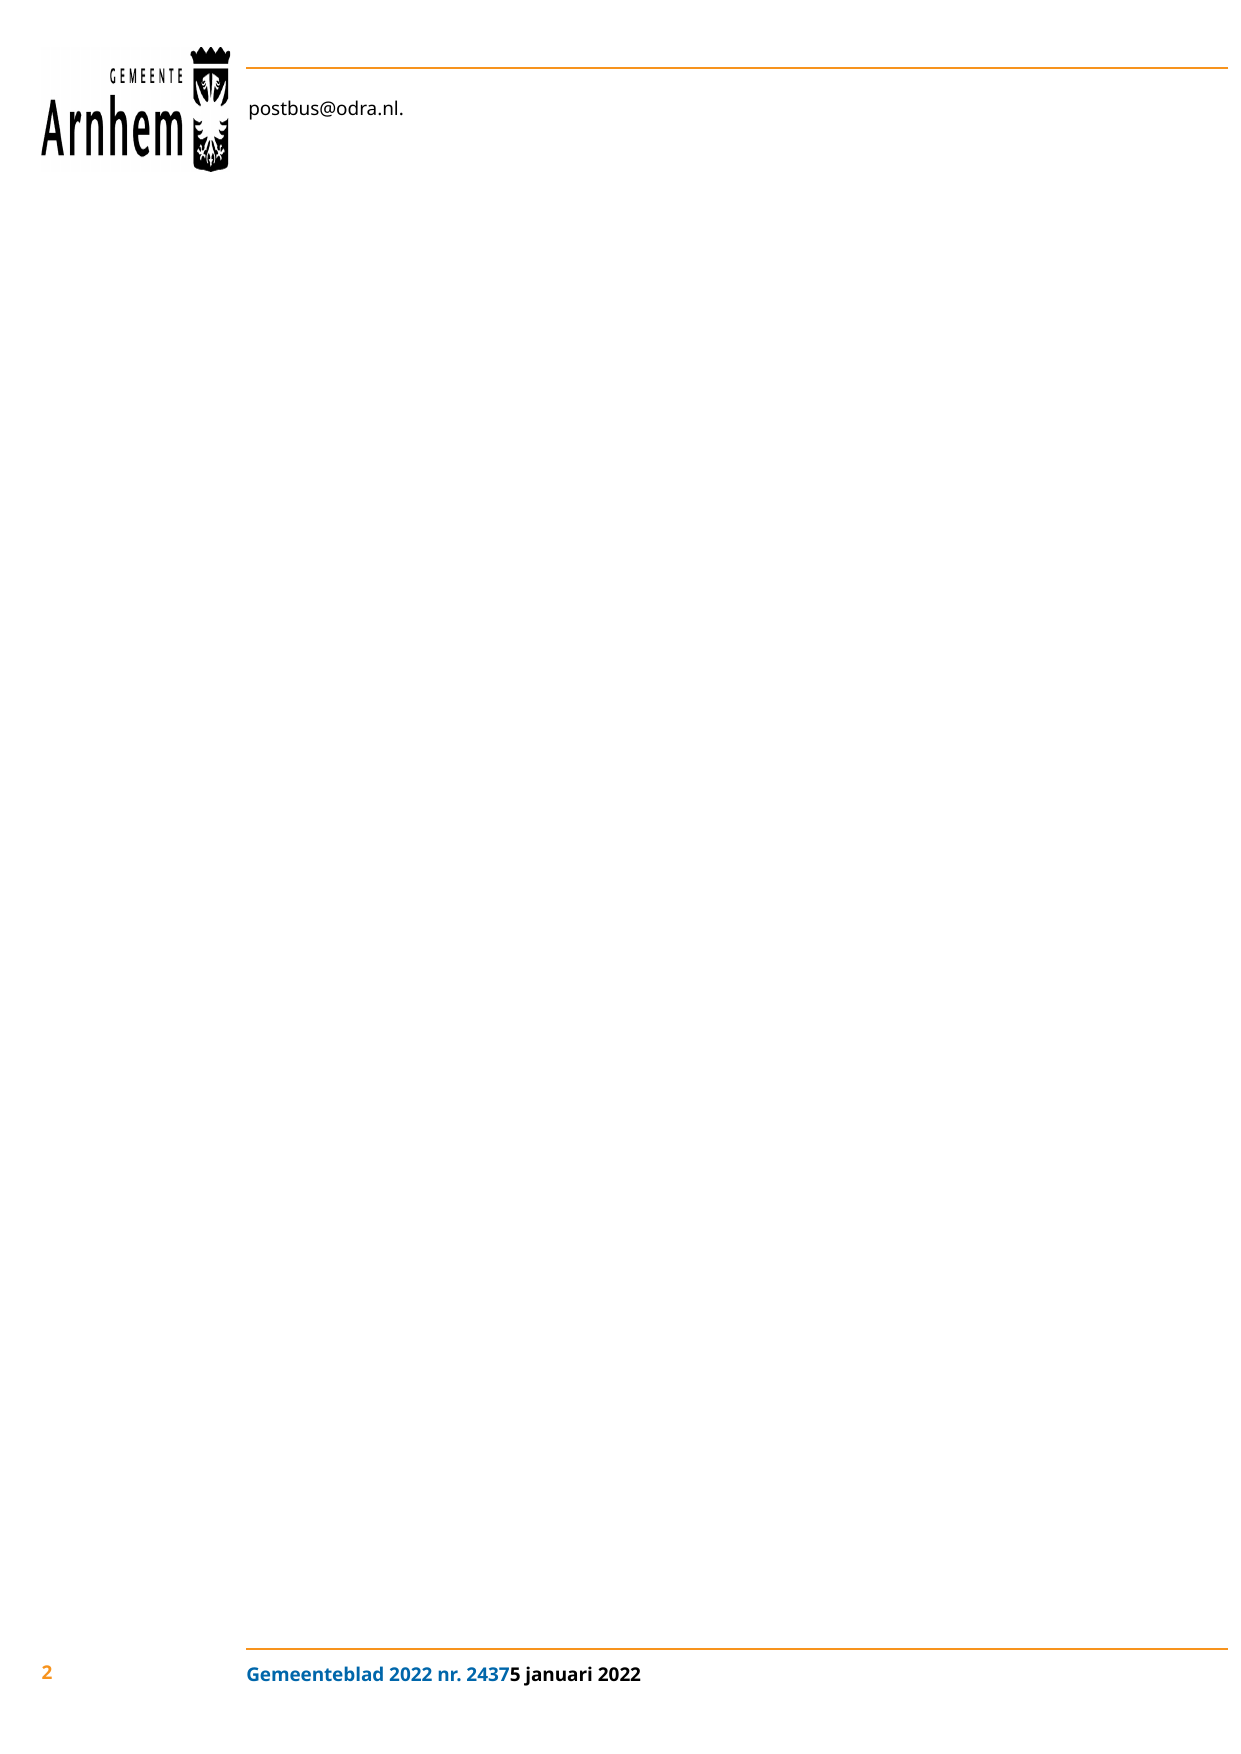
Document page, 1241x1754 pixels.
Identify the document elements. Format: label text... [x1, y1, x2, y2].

text postbus@odra.nl. [248, 95, 1152, 121]
picture [41, 47, 231, 172]
